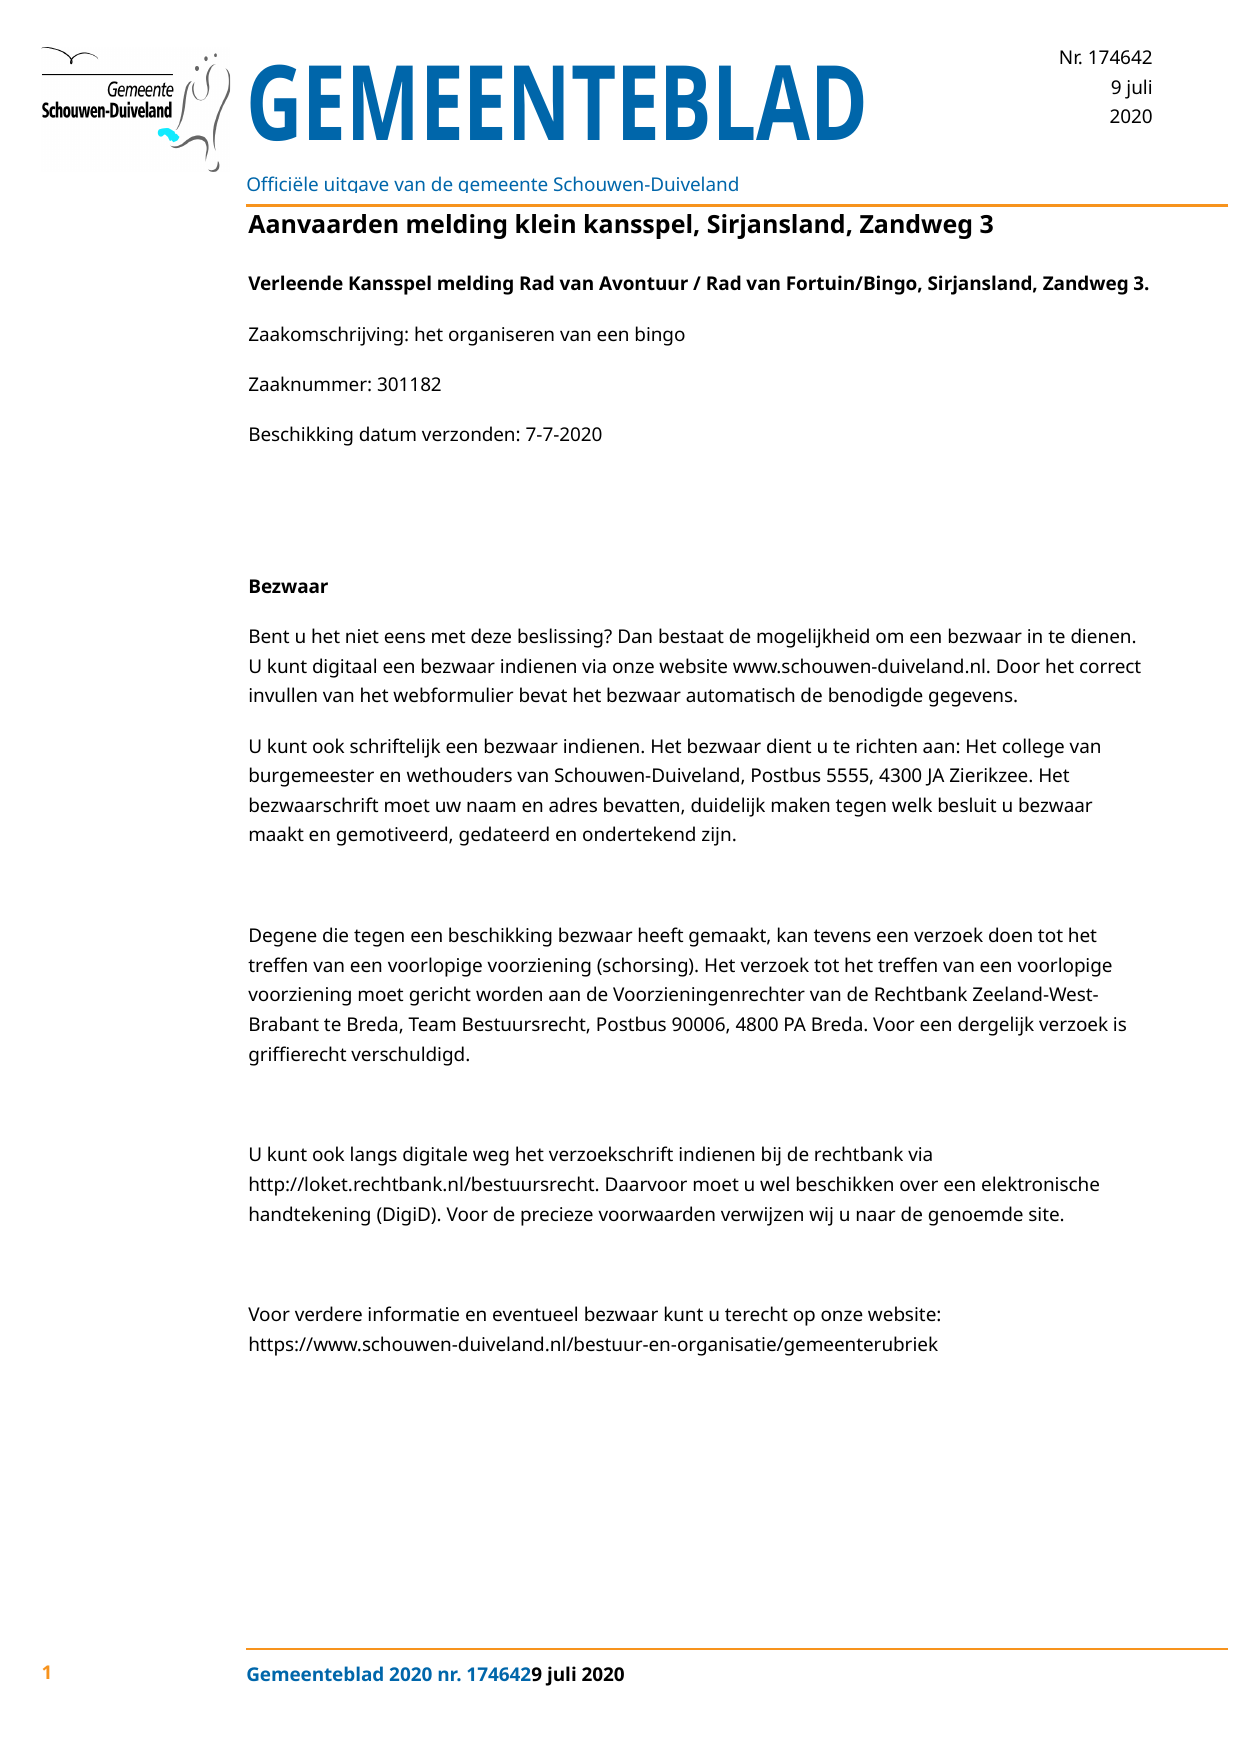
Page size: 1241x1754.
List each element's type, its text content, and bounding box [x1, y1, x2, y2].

text U kunt ook langs digitale weg het verzoekschrift indienen bij de rechtbank via http://loket.rechtbank.nl/bestuursrecht. Daarvoor moet u wel beschikken over een elektronische handtekening (DigiD). Voor de precieze voorwaarden verwijzen wij u naar de genoemde site. [248, 1142, 1152, 1226]
picture [41, 47, 231, 172]
text Beschikking datum verzonden: 7-7-2020 [248, 422, 1152, 447]
text Zaakomschrijving: het organiseren van een bingo [248, 321, 1152, 346]
text Aanvaarden melding klein kansspel, Sirjansland, Zandweg 3 [248, 207, 1152, 241]
text Verleende Kansspel melding Rad van Avontuur / Rad van Fortuin/Bingo, Sirjansland, Zandweg 3. [248, 270, 1152, 296]
text Zaaknummer: 301182 [248, 371, 1152, 397]
text Voor verdere informatie en eventueel bezwaar kunt u terecht op onze website: https://www.schouwen-duiveland.nl/bestuur-en-organisatie/gemeenterubriek [248, 1302, 1152, 1357]
text Degene die tegen een beschikking bezwaar heeft gemaakt, kan tevens een verzoek doen tot het treffen van een voorlopige voorziening (schorsing). Het verzoek tot het treffen van een voorlopige voorziening moet gericht worden aan de Voorzieningenrechter van de Rechtbank Zeeland-West-Brabant te Breda, Team Bestuursrecht, Postbus 90006, 4800 PA Breda. Voor een dergelijk verzoek is griffierecht verschuldigd. [248, 922, 1152, 1066]
text U kunt ook schriftelijk een bezwaar indienen. Het bezwaar dient u te richten aan: Het college van burgemeester en wethouders van Schouwen-Duiveland, Postbus 5555, 4300 JA Zierikzee. Het bezwaarschrift moet uw naam en adres bevatten, duidelijk maken tegen welk besluit u bezwaar maakt en gemotiveerd, gedateerd en ondertekend zijn. [248, 733, 1152, 847]
text Bezwaar [248, 573, 1152, 598]
text Bent u het niet eens met deze beslissing? Dan bestaat de mogelijkheid om een bezwaar in te dienen. U kunt digitaal een bezwaar indienen via onze website www.schouwen-duiveland.nl. Door het correct invullen van het webformulier bevat het bezwaar automatisch de benodigde gegevens. [248, 623, 1152, 708]
